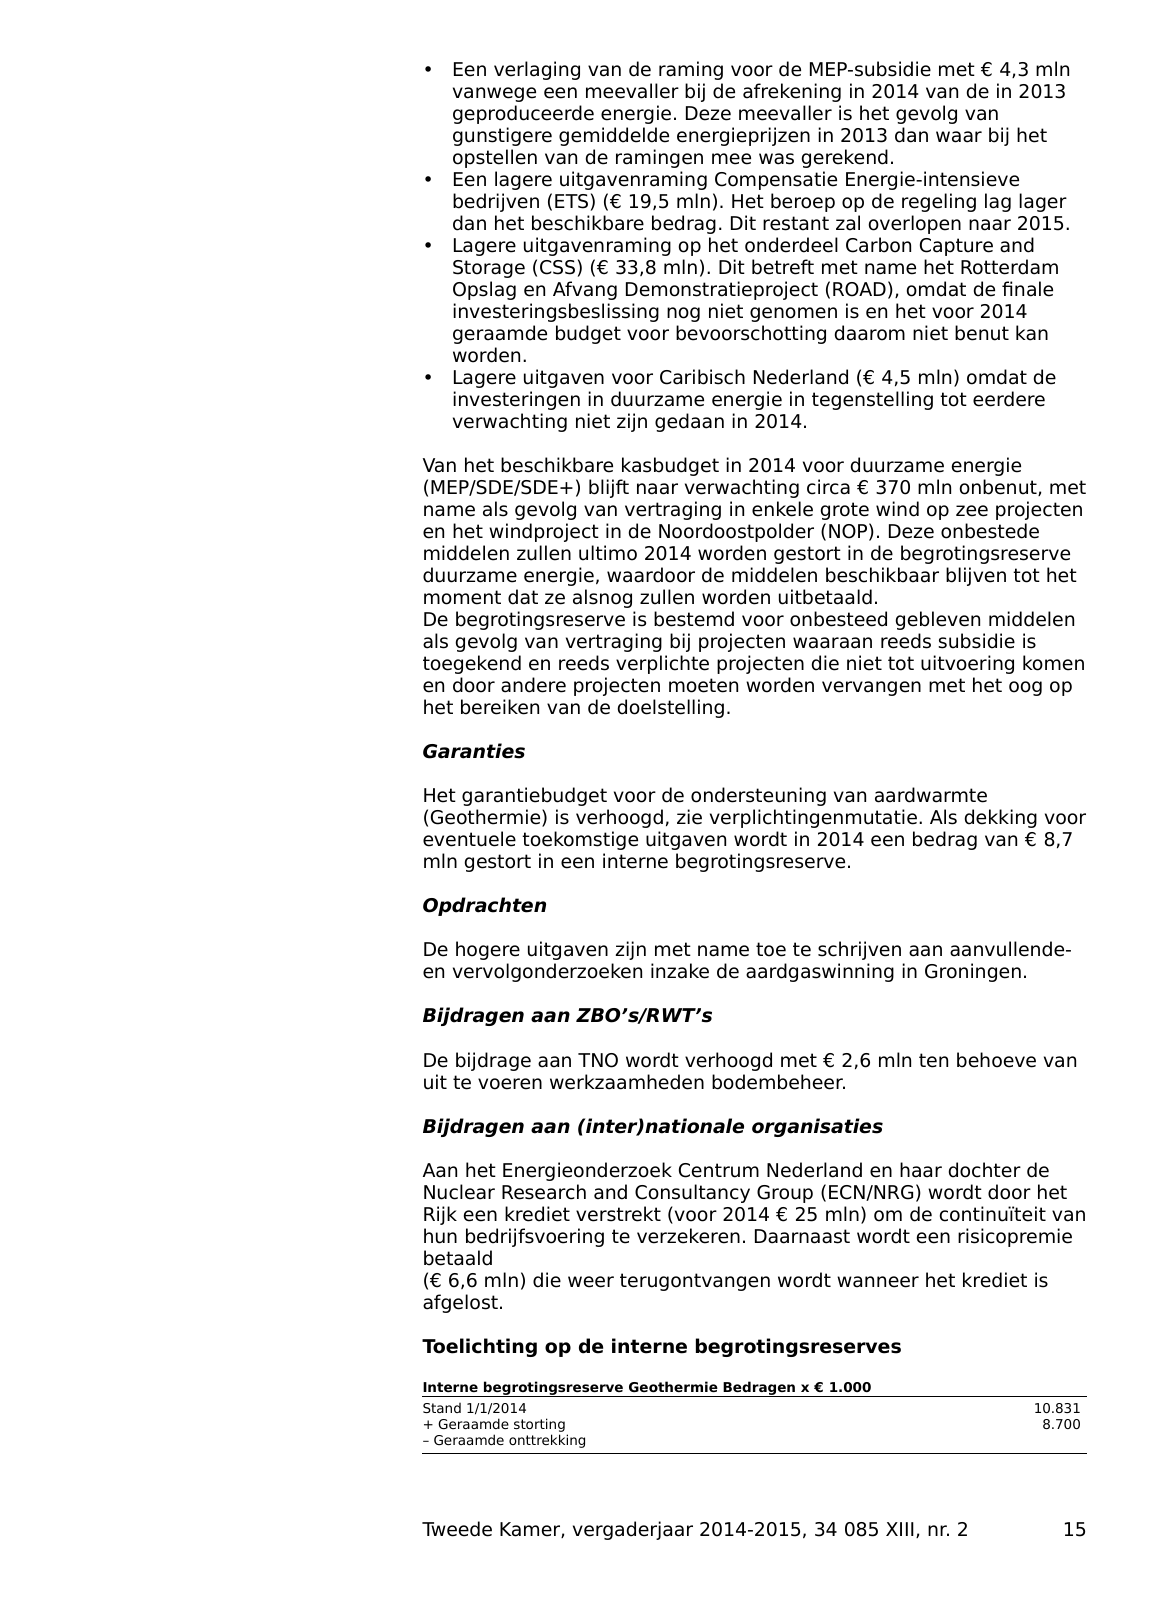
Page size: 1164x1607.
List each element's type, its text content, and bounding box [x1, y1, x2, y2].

subtitle Garanties [422, 741, 1087, 763]
text De bijdrage aan TNO wordt verhoogd met € 2,6 mln ten behoeve van uit te voeren werkzaamheden bodembeheer. [422, 1049, 1087, 1093]
text (€ 6,6 mln) die weer terugontvangen wordt wanneer het krediet is afgelost. [422, 1270, 1087, 1314]
table_cell 8.700 [906, 1417, 1087, 1433]
table_cell Stand 1/1/2014 [422, 1397, 906, 1417]
table_cell – Geraamde onttrekking [422, 1433, 906, 1453]
text • Lagere uitgaven voor Caribisch Nederland (€ 4,5 mln) omdat de investeringen in duurzame energie in tegenstelling tot eerdere verwachting niet zijn gedaan in 2014. [422, 367, 1087, 433]
table_cell [906, 1433, 1087, 1453]
text De hogere uitgaven zijn met name toe te schrijven aan aanvullende- en vervolgonderzoeken inzake de aardgaswinning in Groningen. [422, 939, 1087, 983]
subtitle Bijdragen aan (inter)nationale organisaties [422, 1116, 1087, 1138]
text • Een lagere uitgavenraming Compensatie Energie-intensieve bedrijven (ETS) (€ 19,5 mln). Het beroep op de regeling lag lager dan het beschikbare bedrag. Dit restant zal overlopen naar 2015. [422, 169, 1087, 235]
table_cell + Geraamde storting [422, 1417, 906, 1433]
table_header Interne begrotingsreserve Geothermie Bedragen x € 1.000 [422, 1380, 1087, 1396]
subtitle Toelichting op de interne begrotingsreserves [422, 1336, 1087, 1358]
text Aan het Energieonderzoek Centrum Nederland en haar dochter de Nuclear Research and Consultancy Group (ECN/NRG) wordt door het Rijk een krediet verstrekt (voor 2014 € 25 mln) om de continuïteit van hun bedrijfsvoering te verzekeren. Daarnaast wordt een risicopremie betaald [422, 1160, 1087, 1270]
subtitle Opdrachten [422, 895, 1087, 917]
text • Lagere uitgavenraming op het onderdeel Carbon Capture and Storage (CSS) (€ 33,8 mln). Dit betreft met name het Rotterdam Opslag en Afvang Demonstratieproject (ROAD), omdat de finale investeringsbeslissing nog niet genomen is en het voor 2014 geraamde budget voor bevoorschotting daarom niet benut kan worden. [422, 235, 1087, 367]
text • Een verlaging van de raming voor de MEP-subsidie met € 4,3 mln vanwege een meevaller bij de afrekening in 2014 van de in 2013 geproduceerde energie. Deze meevaller is het gevolg van gunstigere gemiddelde energieprijzen in 2013 dan waar bij het opstellen van de ramingen mee was gerekend. [422, 59, 1087, 169]
text Van het beschikbare kasbudget in 2014 voor duurzame energie (MEP/SDE/SDE+) blijft naar verwachting circa € 370 mln onbenut, met name als gevolg van vertraging in enkele grote wind op zee projecten en het windproject in de Noordoostpolder (NOP). Deze onbestede middelen zullen ultimo 2014 worden gestort in de begrotingsreserve duurzame energie, waardoor de middelen beschikbaar blijven tot het moment dat ze alsnog zullen worden uitbetaald. [422, 455, 1087, 609]
text Het garantiebudget voor de ondersteuning van aardwarmte (Geothermie) is verhoogd, zie verplichtingenmutatie. Als dekking voor eventuele toekomstige uitgaven wordt in 2014 een bedrag van € 8,7 mln gestort in een interne begrotingsreserve. [422, 785, 1087, 873]
text De begrotingsreserve is bestemd voor onbesteed gebleven middelen als gevolg van vertraging bij projecten waaraan reeds subsidie is toegekend en reeds verplichte projecten die niet tot uitvoering komen en door andere projecten moeten worden vervangen met het oog op het bereiken van de doelstelling. [422, 609, 1087, 719]
table_cell 10.831 [906, 1397, 1087, 1417]
subtitle Bijdragen aan ZBO’s/RWT’s [422, 1005, 1087, 1027]
